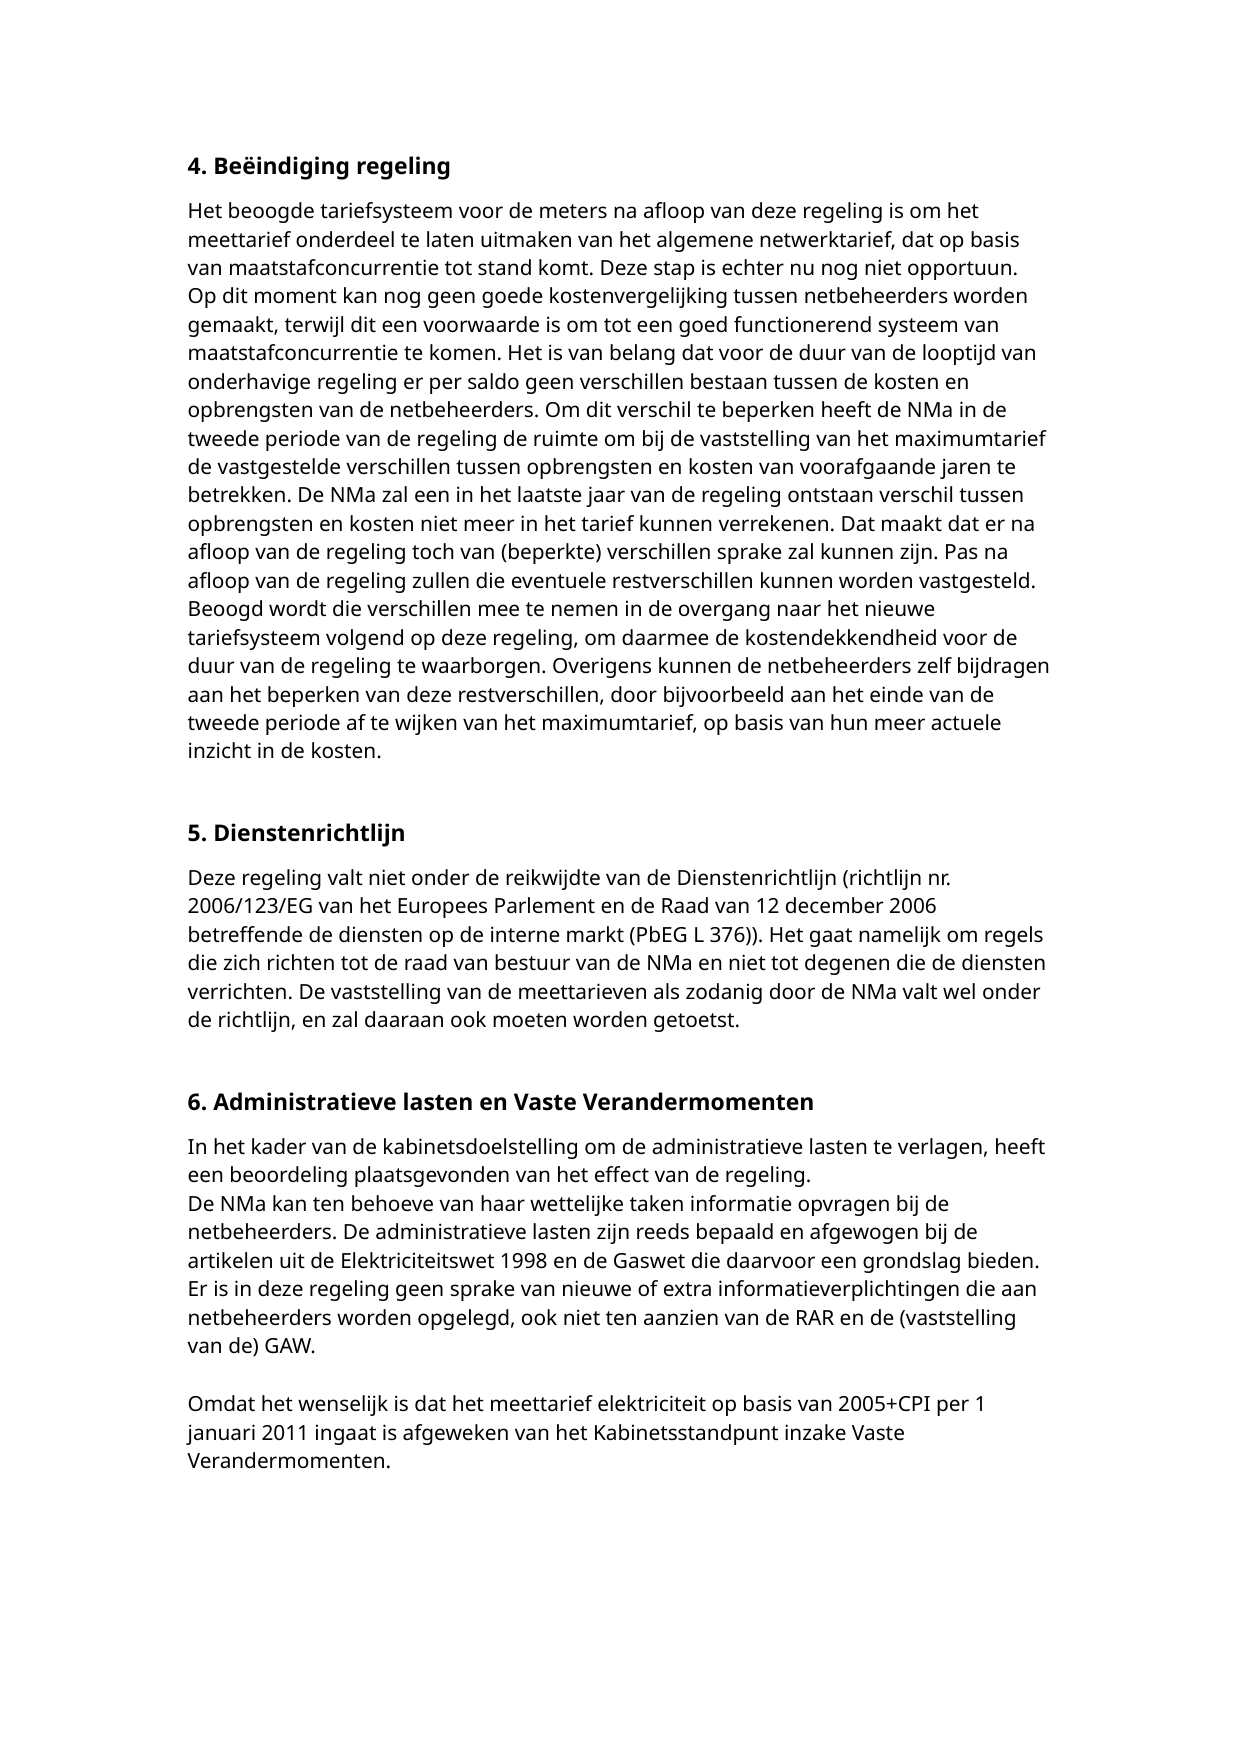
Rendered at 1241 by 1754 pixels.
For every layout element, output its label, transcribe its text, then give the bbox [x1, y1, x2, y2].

subtitle 5. Dienstenrichtlijn [187, 817, 1053, 848]
text Het beoogde tariefsysteem voor de meters na afloop van deze regeling is om het meettarief onderdeel te laten uitmaken van het algemene netwerktarief, dat op basis van maatstafconcurrentie tot stand komt. Deze stap is echter nu nog niet opportuun. Op dit moment kan nog geen goede kostenvergelijking tussen netbeheerders worden gemaakt, terwijl dit een voorwaarde is om tot een goed functionerend systeem van maatstafconcurrentie te komen. Het is van belang dat voor de duur van de looptijd van onderhavige regeling er per saldo geen verschillen bestaan tussen de kosten en opbrengsten van de netbeheerders. Om dit verschil te beperken heeft de NMa in de tweede periode van de regeling de ruimte om bij de vaststelling van het maximumtarief de vastgestelde verschillen tussen opbrengsten en kosten van voorafgaande jaren te betrekken. De NMa zal een in het laatste jaar van de regeling ontstaan verschil tussen opbrengsten en kosten niet meer in het tarief kunnen verrekenen. Dat maakt dat er na afloop van de regeling toch van (beperkte) verschillen sprake zal kunnen zijn. Pas na afloop van de regeling zullen die eventuele restverschillen kunnen worden vastgesteld. Beoogd wordt die verschillen mee te nemen in de overgang naar het nieuwe tariefsysteem volgend op deze regeling, om daarmee de kostendekkendheid voor de duur van de regeling te waarborgen. Overigens kunnen de netbeheerders zelf bijdragen aan het beperken van deze restverschillen, door bijvoorbeeld aan het einde van de tweede periode af te wijken van het maximumtarief, op basis van hun meer actuele inzicht in de kosten. [187, 196, 1053, 765]
text In het kader van de kabinetsdoelstelling om de administratieve lasten te verlagen, heeft een beoordeling plaatsgevonden van het effect van de regeling. [187, 1132, 1053, 1189]
subtitle 4. Beëindiging regeling [187, 150, 1053, 181]
subtitle 6. Administratieve lasten en Vaste Verandermomenten [187, 1086, 1053, 1117]
text Omdat het wenselijk is dat het meettarief elektriciteit op basis van 2005+CPI per 1 januari 2011 ingaat is afgeweken van het Kabinetsstandpunt inzake Vaste Verandermomenten. [187, 1389, 1053, 1475]
text Deze regeling valt niet onder de reikwijdte van de Dienstenrichtlijn (richtlijn nr. 2006/123/EG van het Europees Parlement en de Raad van 12 december 2006 betreffende de diensten op de interne markt (PbEG L 376)). Het gaat namelijk om regels die zich richten tot de raad van bestuur van de NMa en niet tot degenen die de diensten verrichten. De vaststelling van de meettarieven als zodanig door de NMa valt wel onder de richtlijn, en zal daaraan ook moeten worden getoetst. [187, 863, 1053, 1034]
text De NMa kan ten behoeve van haar wettelijke taken informatie opvragen bij de netbeheerders. De administratieve lasten zijn reeds bepaald en afgewogen bij de artikelen uit de Elektriciteitswet 1998 en de Gaswet die daarvoor een grondslag bieden. Er is in deze regeling geen sprake van nieuwe of extra informatieverplichtingen die aan netbeheerders worden opgelegd, ook niet ten aanzien van de RAR en de (vaststelling van de) GAW. [187, 1189, 1053, 1359]
